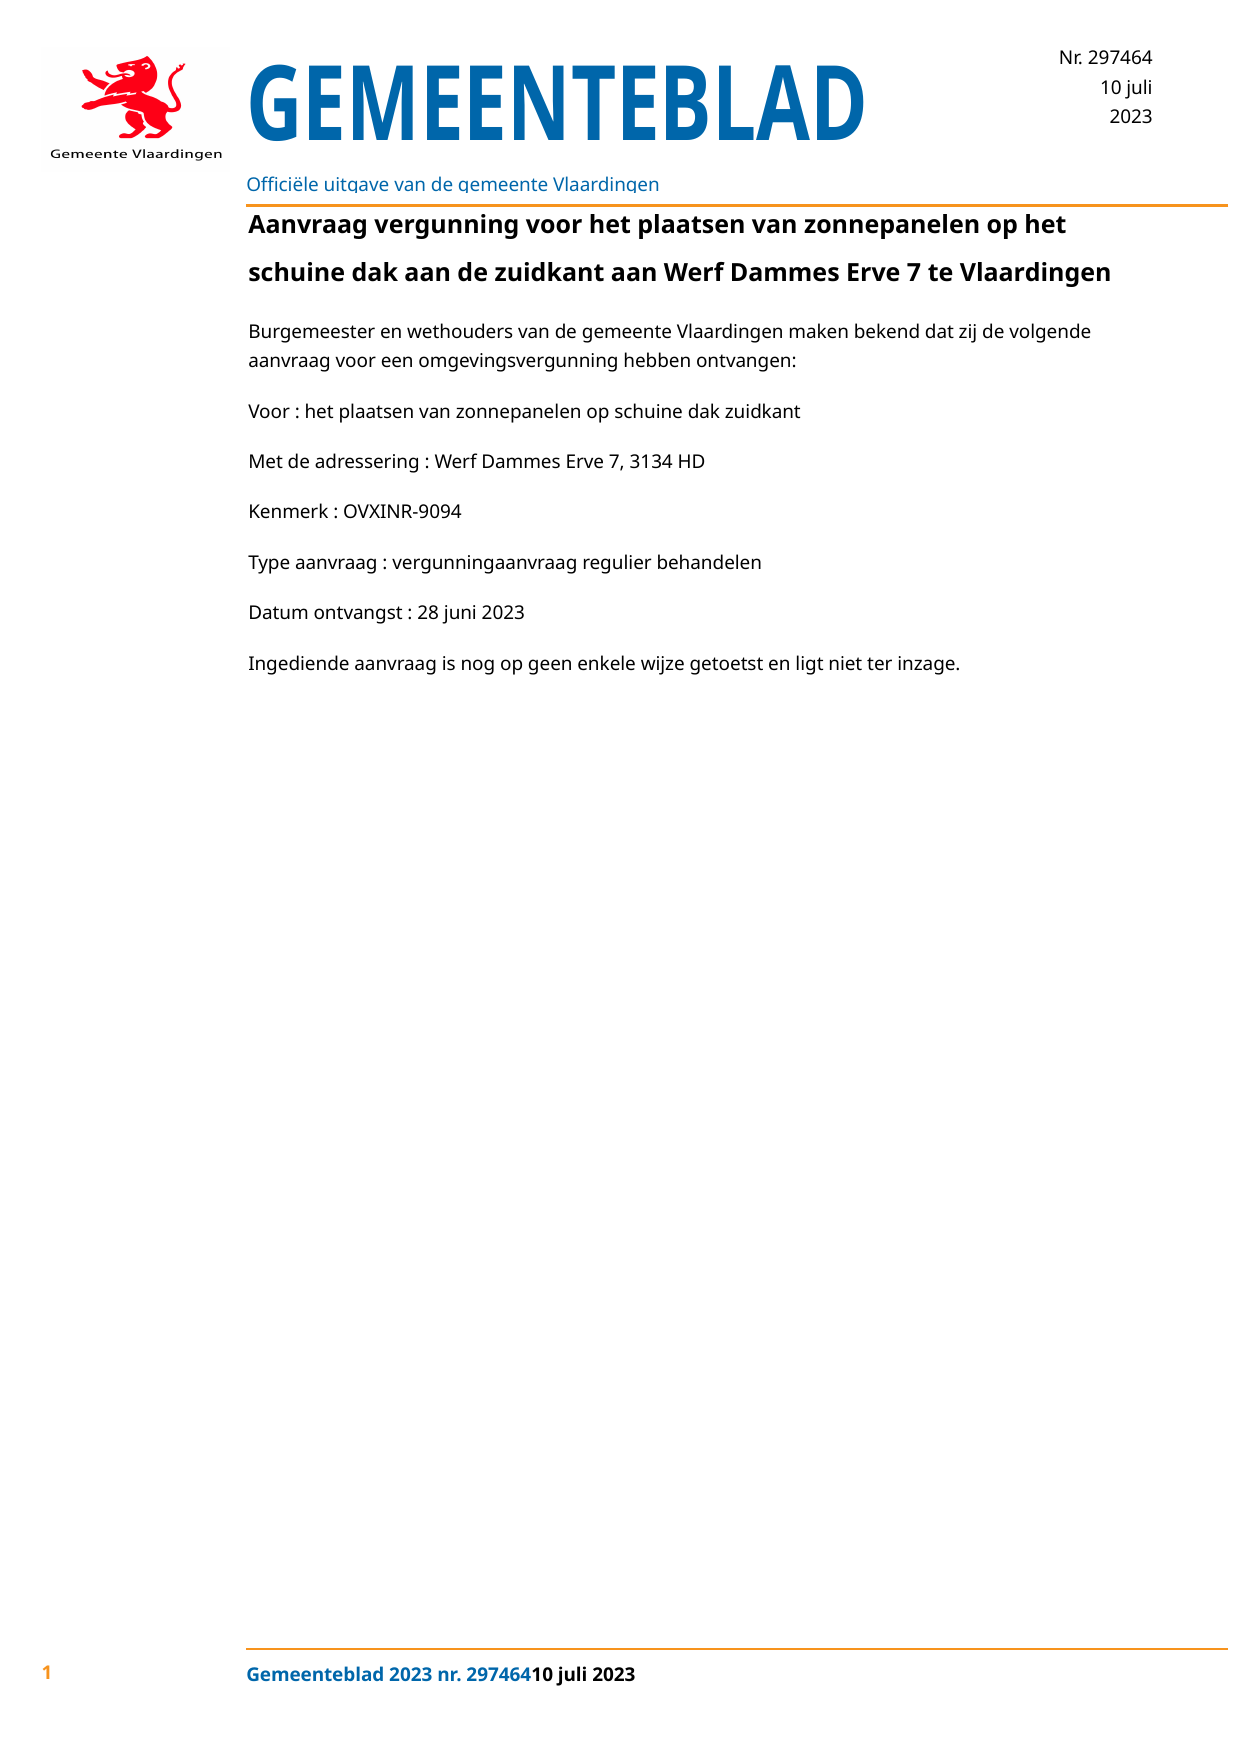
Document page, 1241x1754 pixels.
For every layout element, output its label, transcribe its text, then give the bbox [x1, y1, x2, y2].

text Burgemeester en wethouders van de gemeente Vlaardingen maken bekend dat zij de volgende aanvraag voor een omgevingsvergunning hebben ontvangen: [248, 318, 1152, 373]
text Voor : het plaatsen van zonnepanelen op schuine dak zuidkant [248, 398, 1152, 424]
text Ingediende aanvraag is nog op geen enkele wijze getoetst en ligt niet ter inzage. [248, 650, 1152, 676]
text Datum ontvangst : 28 juni 2023 [248, 599, 1152, 625]
text Kenmerk : OVXINR-9094 [248, 499, 1152, 524]
text Aanvraag vergunning voor het plaatsen van zonnepanelen op het schuine dak aan de zuidkant aan Werf Dammes Erve 7 te Vlaardingen [248, 207, 1152, 288]
text Type aanvraag : vergunningaanvraag regulier behandelen [248, 549, 1152, 575]
text Met de adressering : Werf Dammes Erve 7, 3134 HD [248, 448, 1152, 474]
picture [41, 47, 231, 172]
